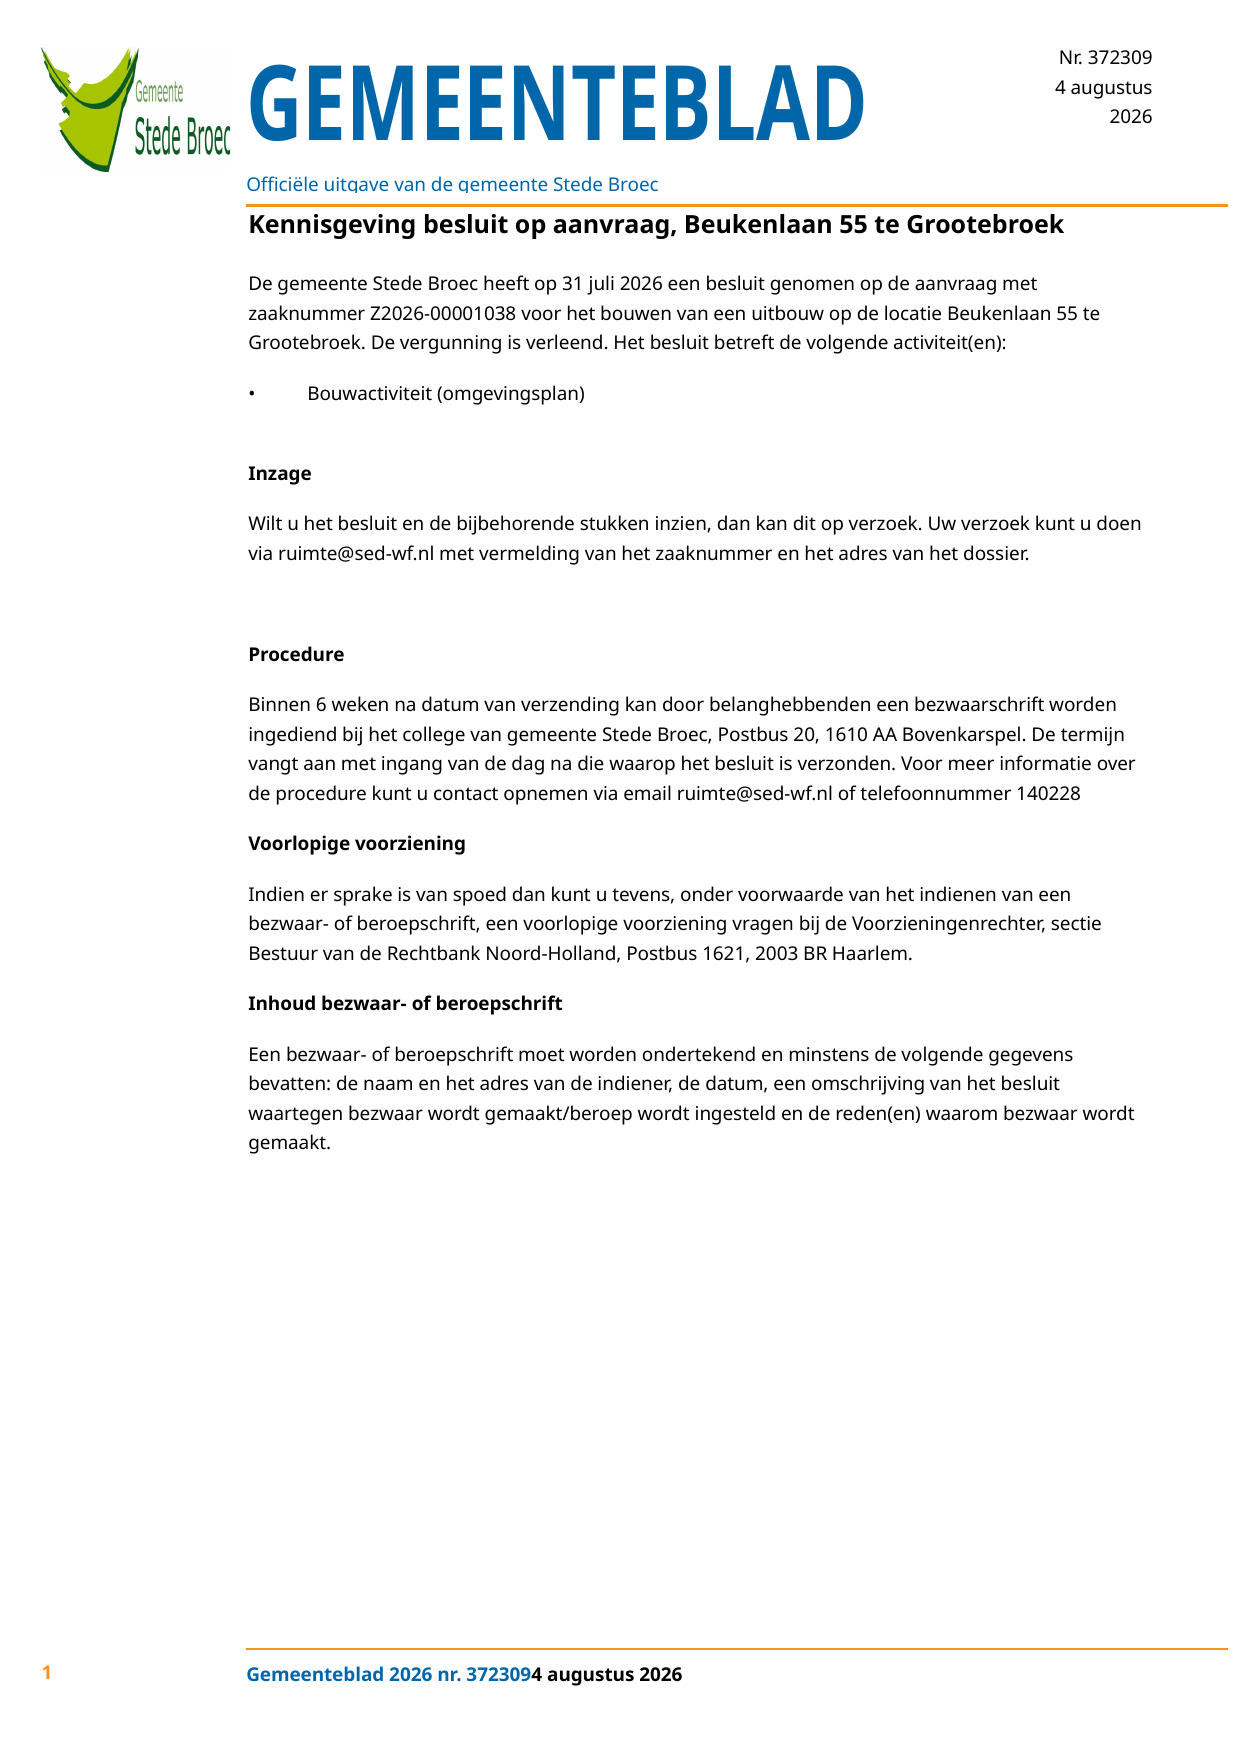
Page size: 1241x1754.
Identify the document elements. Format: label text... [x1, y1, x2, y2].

text Kennisgeving besluit op aanvraag, Beukenlaan 55 te Grootebroek [248, 207, 1152, 241]
list Bouwactiviteit (omgevingsplan) [248, 380, 1152, 406]
text Procedure [248, 641, 1152, 666]
text Binnen 6 weken na datum van verzending kan door belanghebbenden een bezwaarschrift worden ingediend bij het college van gemeente Stede Broec, Postbus 20, 1610 AA Bovenkarspel. De termijn vangt aan met ingang van de dag na die waarop het besluit is verzonden. Voor meer informatie over de procedure kunt u contact opnemen via email ruimte@sed-wf.nl of telefoonnummer 140228 [248, 691, 1152, 806]
picture [41, 47, 231, 172]
text Inhoud bezwaar- of beroepschrift [248, 990, 1152, 1016]
text Een bezwaar- of beroepschrift moet worden ondertekend en minstens de volgende gegevens bevatten: de naam en het adres van de indiener, de datum, een omschrijving van het besluit waartegen bezwaar wordt gemaakt/beroep wordt ingesteld en de reden(en) waarom bezwaar wordt gemaakt. [248, 1041, 1152, 1155]
text Voorlopige voorziening [248, 830, 1152, 856]
text Indien er sprake is van spoed dan kunt u tevens, onder voorwaarde van het indienen van een bezwaar- of beroepschrift, een voorlopige voorziening vragen bij de Voorzieningenrechter, sectie Bestuur van de Rechtbank Noord-Holland, Postbus 1621, 2003 BR Haarlem. [248, 881, 1152, 966]
text De gemeente Stede Broec heeft op 31 juli 2026 een besluit genomen op de aanvraag met zaaknummer Z2026-00001038 voor het bouwen van een uitbouw op de locatie Beukenlaan 55 te Grootebroek. De vergunning is verleend. Het besluit betreft de volgende activiteit(en): [248, 270, 1152, 355]
text Wilt u het besluit en de bijbehorende stukken inzien, dan kan dit op verzoek. Uw verzoek kunt u doen via ruimte@sed-wf.nl met vermelding van het zaaknummer en het adres van het dossier. [248, 510, 1152, 566]
text Inzage [248, 460, 1152, 486]
